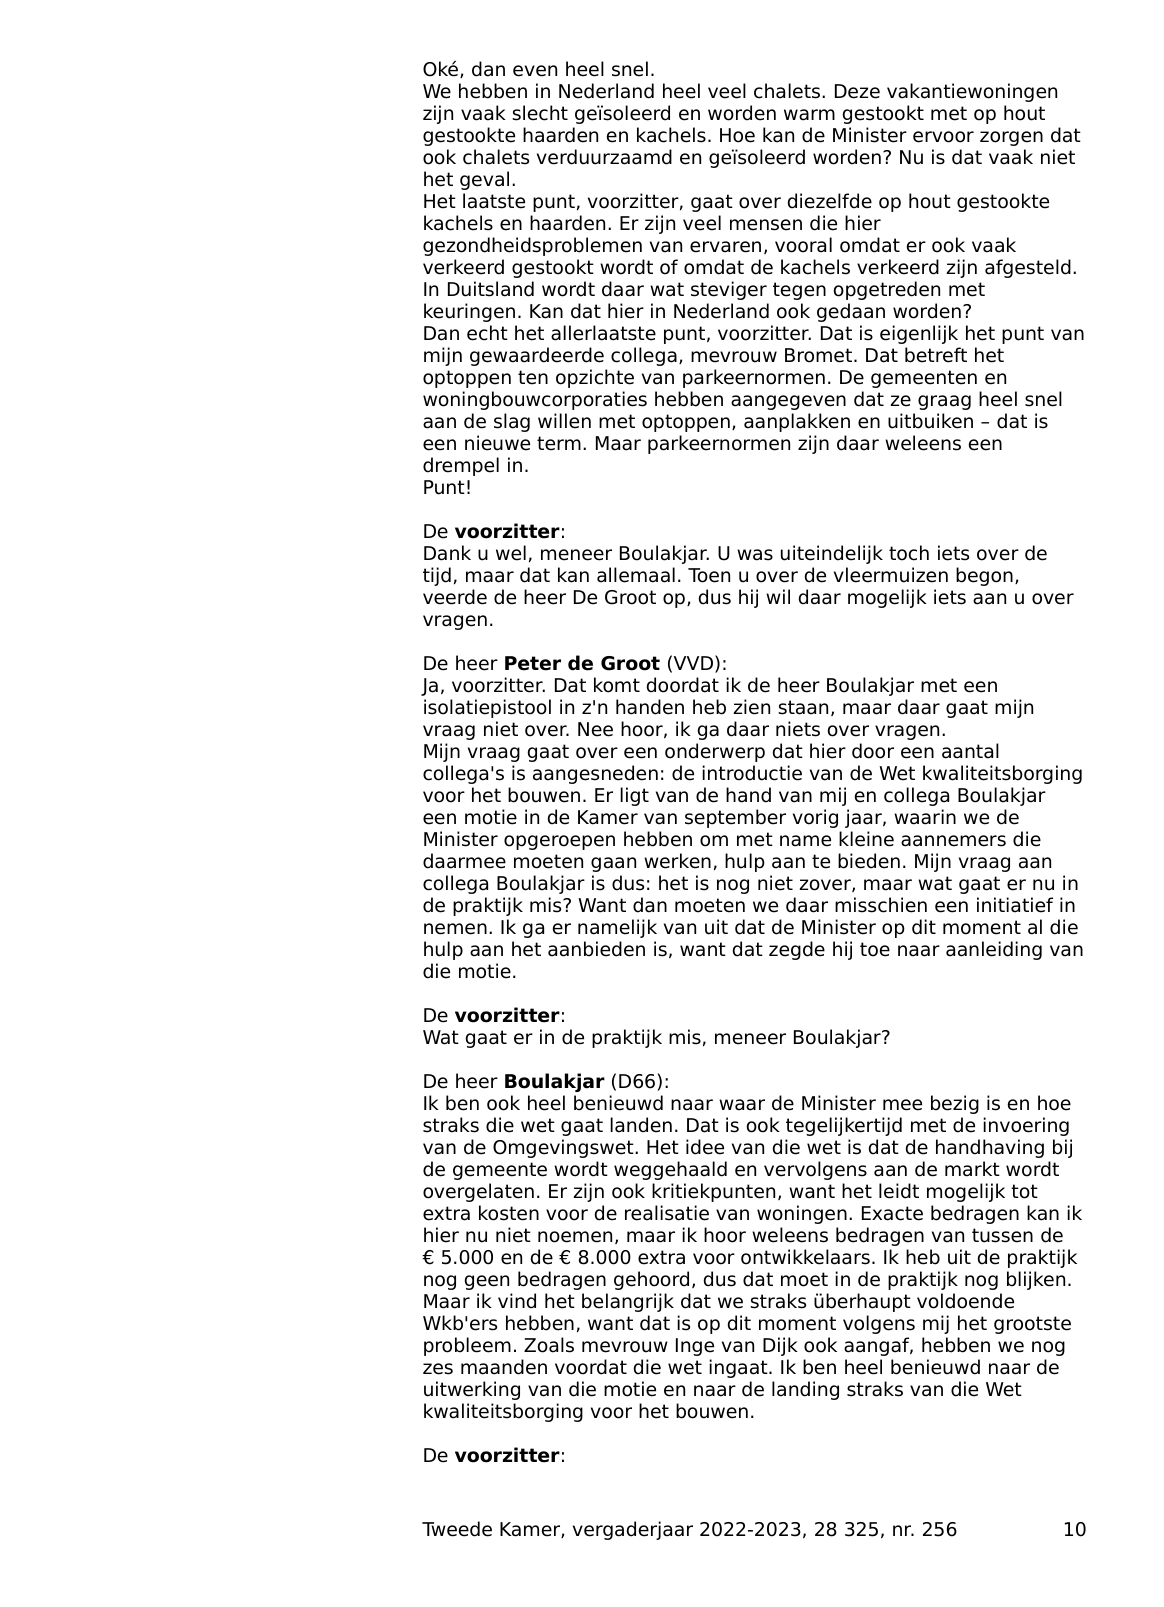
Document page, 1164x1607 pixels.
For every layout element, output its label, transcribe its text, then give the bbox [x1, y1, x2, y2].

text De voorzitter: [422, 1445, 1087, 1467]
text Oké, dan even heel snel. [422, 59, 1087, 81]
text Mijn vraag gaat over een onderwerp dat hier door een aantal collega's is aangesneden: de introductie van de Wet kwaliteitsborging voor het bouwen. Er ligt van de hand van mij en collega Boulakjar een motie in de Kamer van september vorig jaar, waarin we de Minister opgeroepen hebben om met name kleine aannemers die daarmee moeten gaan werken, hulp aan te bieden. Mijn vraag aan collega Boulakjar is dus: het is nog niet zover, maar wat gaat er nu in de praktijk mis? Want dan moeten we daar misschien een initiatief in nemen. Ik ga er namelijk van uit dat de Minister op dit moment al die hulp aan het aanbieden is, want dat zegde hij toe naar aanleiding van die motie. [422, 741, 1087, 983]
text Ik ben ook heel benieuwd naar waar de Minister mee bezig is en hoe straks die wet gaat landen. Dat is ook tegelijkertijd met de invoering van de Omgevingswet. Het idee van die wet is dat de handhaving bij de gemeente wordt weggehaald en vervolgens aan de markt wordt overgelaten. Er zijn ook kritiekpunten, want het leidt mogelijk tot extra kosten voor de realisatie van woningen. Exacte bedragen kan ik hier nu niet noemen, maar ik hoor weleens bedragen van tussen de € 5.000 en de € 8.000 extra voor ontwikkelaars. Ik heb uit de praktijk nog geen bedragen gehoord, dus dat moet in de praktijk nog blijken. Maar ik vind het belangrijk dat we straks überhaupt voldoende Wkb'ers hebben, want dat is op dit moment volgens mij het grootste probleem. Zoals mevrouw Inge van Dijk ook aangaf, hebben we nog zes maanden voordat die wet ingaat. Ik ben heel benieuwd naar de uitwerking van die motie en naar de landing straks van die Wet kwaliteitsborging voor het bouwen. [422, 1093, 1087, 1423]
text Ja, voorzitter. Dat komt doordat ik de heer Boulakjar met een isolatiepistool in z'n handen heb zien staan, maar daar gaat mijn vraag niet over. Nee hoor, ik ga daar niets over vragen. [422, 675, 1087, 741]
text Dank u wel, meneer Boulakjar. U was uiteindelijk toch iets over de tijd, maar dat kan allemaal. Toen u over de vleermuizen begon, veerde de heer De Groot op, dus hij wil daar mogelijk iets aan u over vragen. [422, 543, 1087, 631]
text Het laatste punt, voorzitter, gaat over diezelfde op hout gestookte kachels en haarden. Er zijn veel mensen die hier gezondheidsproblemen van ervaren, vooral omdat er ook vaak verkeerd gestookt wordt of omdat de kachels verkeerd zijn afgesteld. In Duitsland wordt daar wat steviger tegen opgetreden met keuringen. Kan dat hier in Nederland ook gedaan worden? [422, 191, 1087, 323]
text De voorzitter: [422, 1005, 1087, 1027]
text De heer Boulakjar (D66): [422, 1071, 1087, 1093]
text De voorzitter: [422, 521, 1087, 543]
text We hebben in Nederland heel veel chalets. Deze vakantiewoningen zijn vaak slecht geïsoleerd en worden warm gestookt met op hout gestookte haarden en kachels. Hoe kan de Minister ervoor zorgen dat ook chalets verduurzaamd en geïsoleerd worden? Nu is dat vaak niet het geval. [422, 81, 1087, 191]
text Punt! [422, 477, 1087, 499]
text Dan echt het allerlaatste punt, voorzitter. Dat is eigenlijk het punt van mijn gewaardeerde collega, mevrouw Bromet. Dat betreft het optoppen ten opzichte van parkeernormen. De gemeenten en woningbouwcorporaties hebben aangegeven dat ze graag heel snel aan de slag willen met optoppen, aanplakken en uitbuiken – dat is een nieuwe term. Maar parkeernormen zijn daar weleens een drempel in. [422, 323, 1087, 477]
text De heer Peter de Groot (VVD): [422, 653, 1087, 675]
text Wat gaat er in de praktijk mis, meneer Boulakjar? [422, 1027, 1087, 1049]
